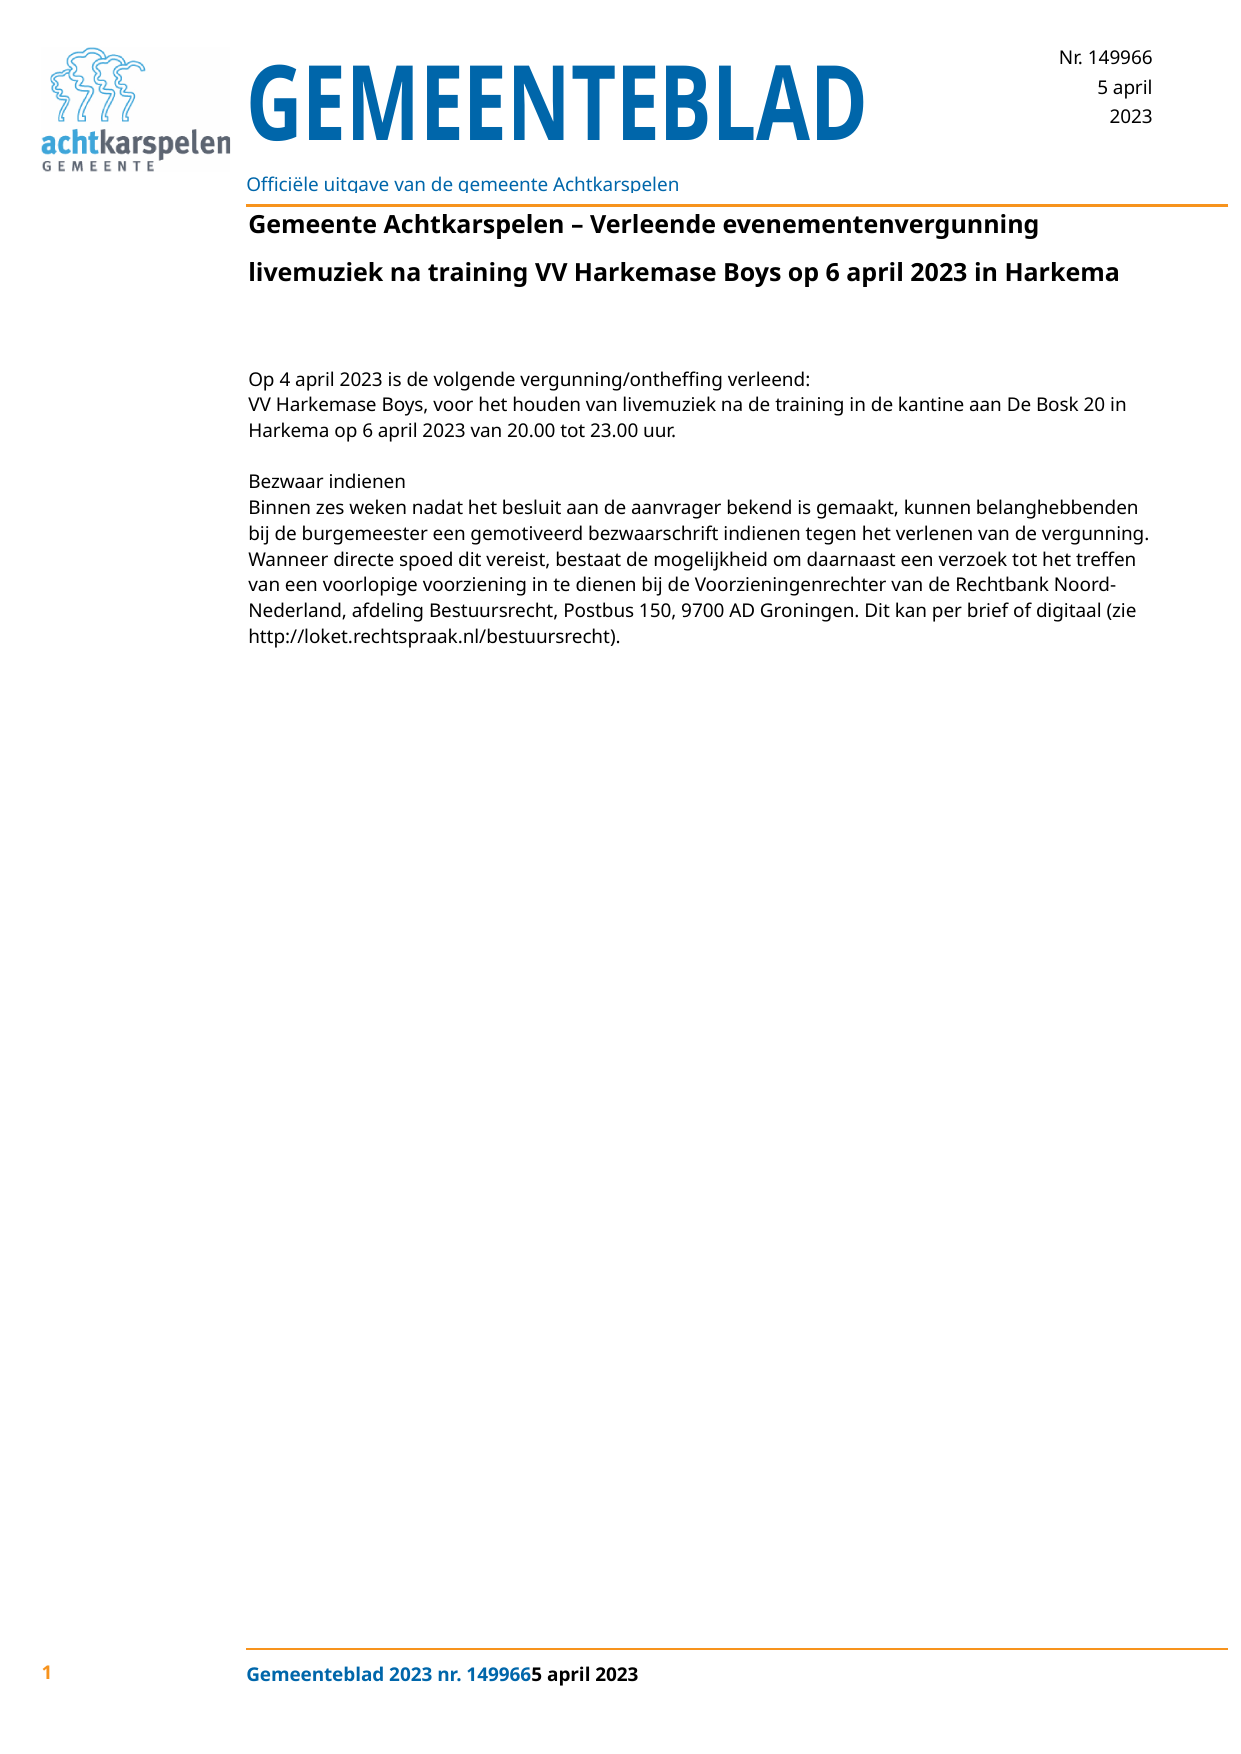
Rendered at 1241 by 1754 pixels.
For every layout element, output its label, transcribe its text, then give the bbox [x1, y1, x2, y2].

text Bezwaar indienen [248, 469, 1152, 494]
text Op 4 april 2023 is de volgende vergunning/ontheffing verleend: [248, 366, 1152, 391]
text VV Harkemase Boys, voor het houden van livemuziek na de training in de kantine aan De Bosk 20 in Harkema op 6 april 2023 van 20.00 tot 23.00 uur. [248, 391, 1152, 443]
picture [41, 47, 231, 172]
text Gemeente Achtkarspelen – Verleende evenementenvergunning livemuziek na training VV Harkemase Boys op 6 april 2023 in Harkema [248, 207, 1152, 288]
text Binnen zes weken nadat het besluit aan de aanvrager bekend is gemaakt, kunnen belanghebbenden bij de burgemeester een gemotiveerd bezwaarschrift indienen tegen het verlenen van de vergunning. Wanneer directe spoed dit vereist, bestaat de mogelijkheid om daarnaast een verzoek tot het treffen van een voorlopige voorziening in te dienen bij de Voorzieningenrechter van de Rechtbank Noord-Nederland, afdeling Bestuursrecht, Postbus 150, 9700 AD Groningen. Dit kan per brief of digitaal (zie http://loket.rechtspraak.nl/bestuursrecht). [248, 494, 1152, 649]
